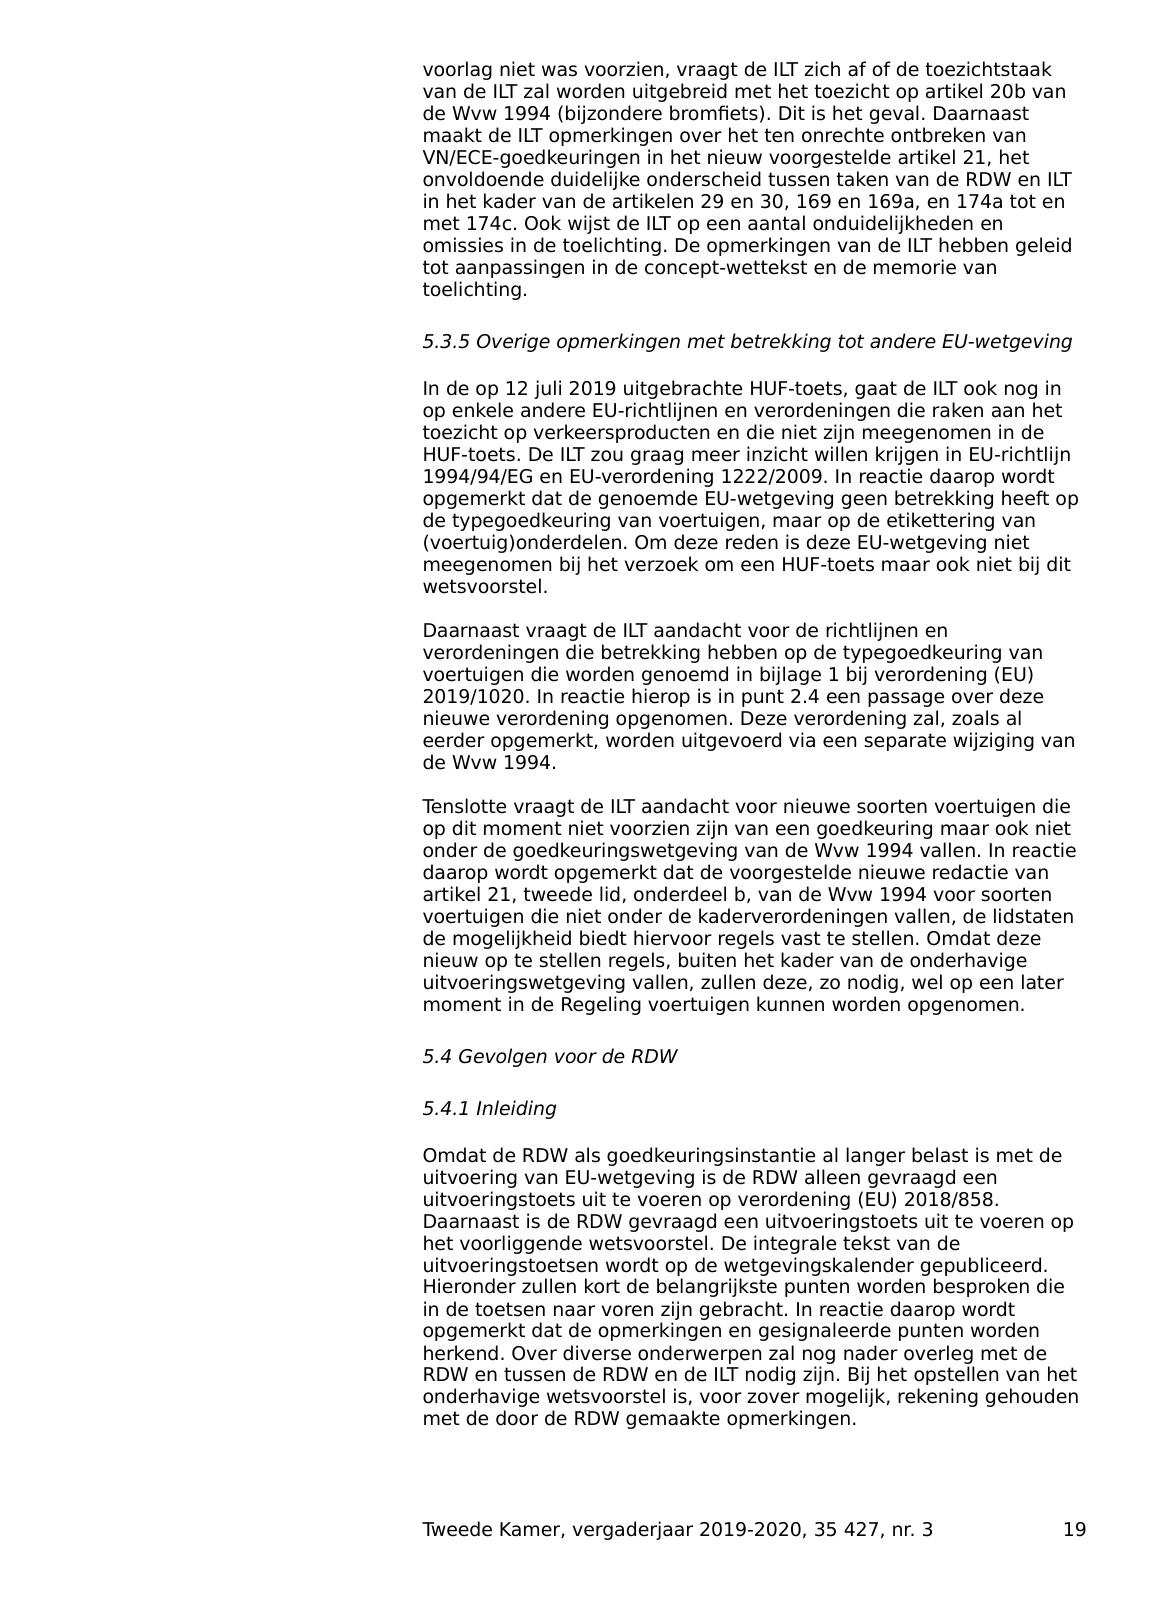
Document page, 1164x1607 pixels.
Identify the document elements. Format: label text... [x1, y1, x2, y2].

text Omdat de RDW als goedkeuringsinstantie al langer belast is met de uitvoering van EU-wetgeving is de RDW alleen gevraagd een uitvoeringstoets uit te voeren op verordening (EU) 2018/858. Daarnaast is de RDW gevraagd een uitvoeringstoets uit te voeren op het voorliggende wetsvoorstel. De integrale tekst van de uitvoeringstoetsen wordt op de wetgevingskalender gepubliceerd. Hieronder zullen kort de belangrijkste punten worden besproken die in de toetsen naar voren zijn gebracht. In reactie daarop wordt opgemerkt dat de opmerkingen en gesignaleerde punten worden herkend. Over diverse onderwerpen zal nog nader overleg met de RDW en tussen de RDW en de ILT nodig zijn. Bij het opstellen van het onderhavige wetsvoorstel is, voor zover mogelijk, rekening gehouden met de door de RDW gemaakte opmerkingen. [422, 1144, 1087, 1430]
subtitle 5.4.1 Inleiding [422, 1098, 1087, 1119]
text voorlag niet was voorzien, vraagt de ILT zich af of de toezichtstaak van de ILT zal worden uitgebreid met het toezicht op artikel 20b van de Wvw 1994 (bijzondere bromfiets). Dit is het geval. Daarnaast maakt de ILT opmerkingen over het ten onrechte ontbreken van VN/ECE-goedkeuringen in het nieuw voorgestelde artikel 21, het onvoldoende duidelijke onderscheid tussen taken van de RDW en ILT in het kader van de artikelen 29 en 30, 169 en 169a, en 174a tot en met 174c. Ook wijst de ILT op een aantal onduidelijkheden en omissies in de toelichting. De opmerkingen van de ILT hebben geleid tot aanpassingen in de concept-wettekst en de memorie van toelichting. [422, 59, 1087, 301]
text Daarnaast vraagt de ILT aandacht voor de richtlijnen en verordeningen die betrekking hebben op de typegoedkeuring van voertuigen die worden genoemd in bijlage 1 bij verordening (EU) 2019/1020. In reactie hierop is in punt 2.4 een passage over deze nieuwe verordening opgenomen. Deze verordening zal, zoals al eerder opgemerkt, worden uitgevoerd via een separate wijziging van de Wvw 1994. [422, 620, 1087, 774]
text Tenslotte vraagt de ILT aandacht voor nieuwe soorten voertuigen die op dit moment niet voorzien zijn van een goedkeuring maar ook niet onder de goedkeuringswetgeving van de Wvw 1994 vallen. In reactie daarop wordt opgemerkt dat de voorgestelde nieuwe redactie van artikel 21, tweede lid, onderdeel b, van de Wvw 1994 voor soorten voertuigen die niet onder de kaderverordeningen vallen, de lidstaten de mogelijkheid biedt hiervoor regels vast te stellen. Omdat deze nieuw op te stellen regels, buiten het kader van de onderhavige uitvoeringswetgeving vallen, zullen deze, zo nodig, wel op een later moment in de Regeling voertuigen kunnen worden opgenomen. [422, 796, 1087, 1016]
subtitle 5.3.5 Overige opmerkingen met betrekking tot andere EU-wetgeving [422, 331, 1087, 353]
text In de op 12 juli 2019 uitgebrachte HUF-toets, gaat de ILT ook nog in op enkele andere EU-richtlijnen en verordeningen die raken aan het toezicht op verkeersproducten en die niet zijn meegenomen in de HUF-toets. De ILT zou graag meer inzicht willen krijgen in EU-richtlijn 1994/94/EG en EU-verordening 1222/2009. In reactie daarop wordt opgemerkt dat de genoemde EU-wetgeving geen betrekking heeft op de typegoedkeuring van voertuigen, maar op de etikettering van (voertuig)onderdelen. Om deze reden is deze EU-wetgeving niet meegenomen bij het verzoek om een HUF-toets maar ook niet bij dit wetsvoorstel. [422, 378, 1087, 598]
subtitle 5.4 Gevolgen voor de RDW [422, 1046, 1087, 1068]
